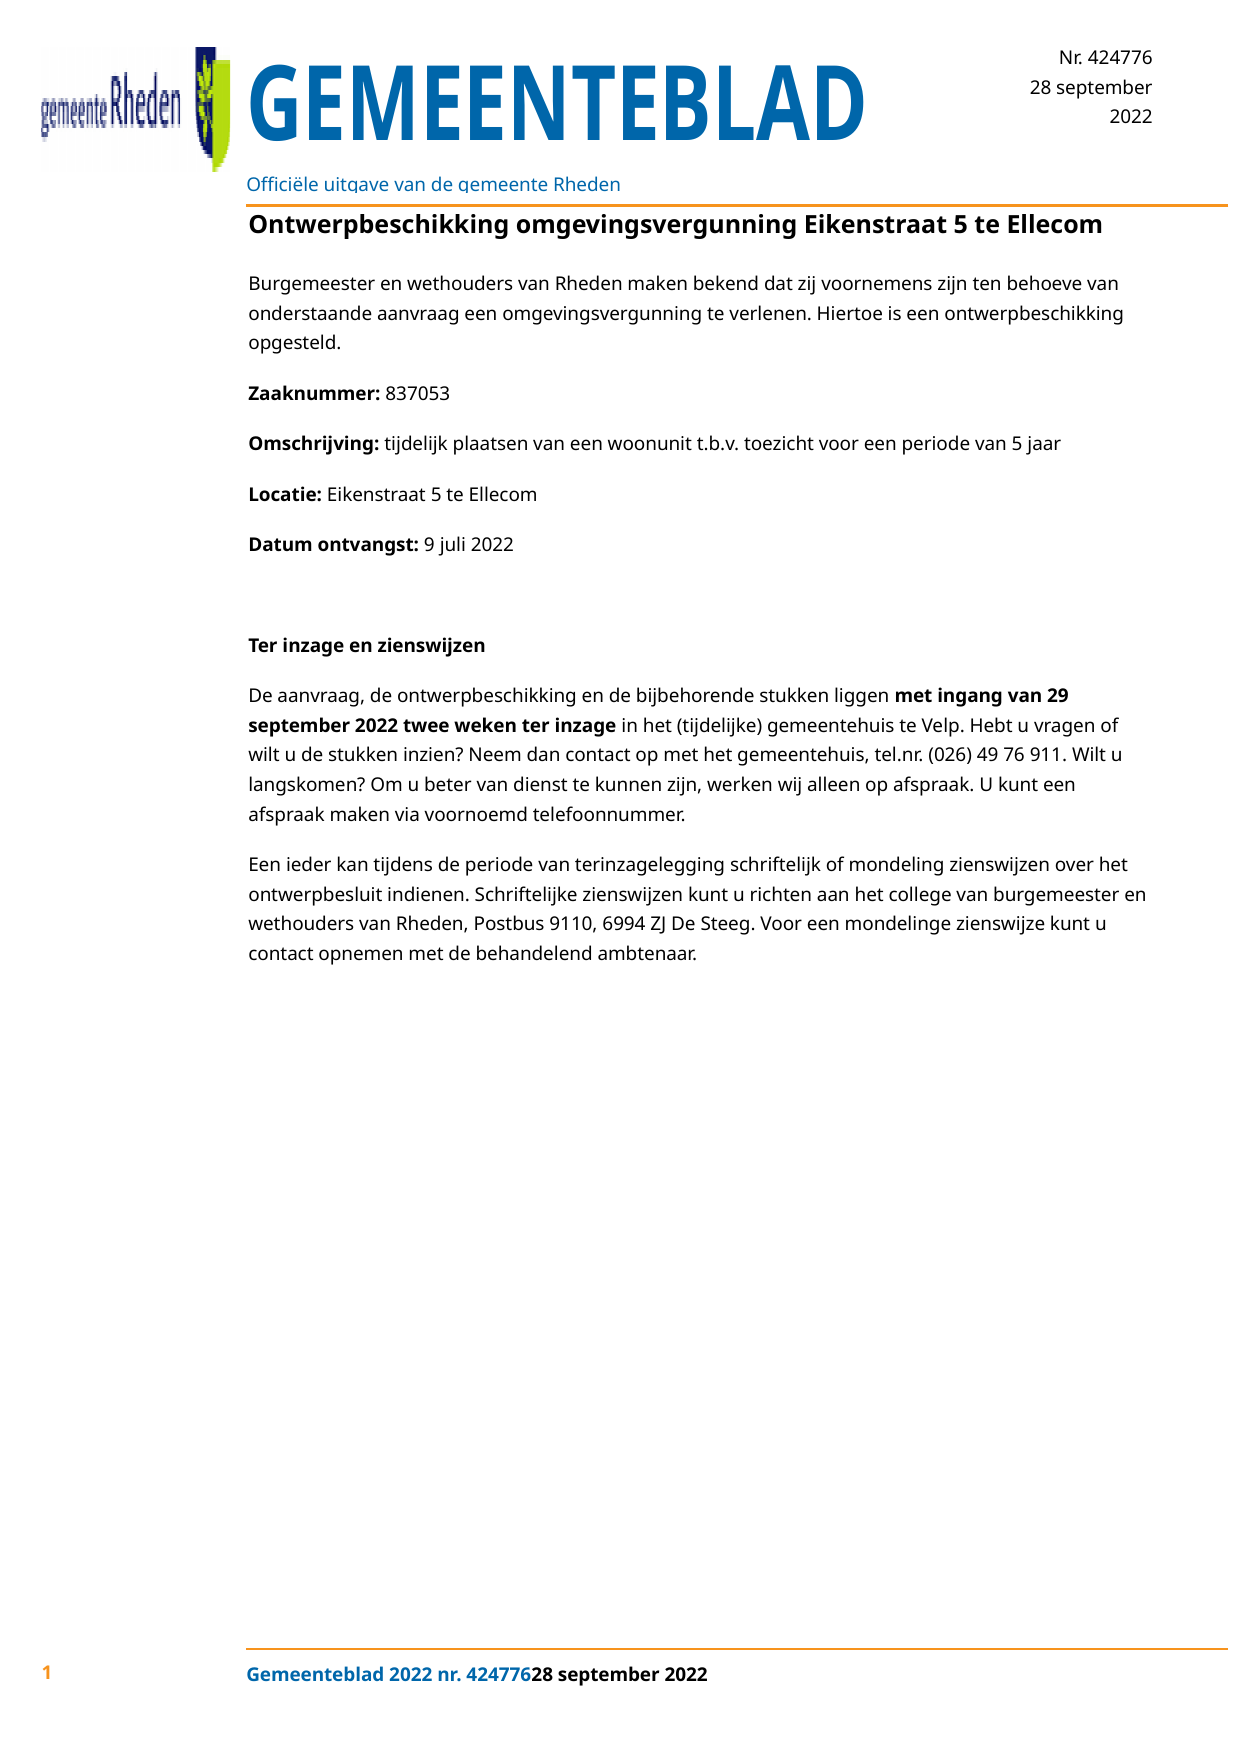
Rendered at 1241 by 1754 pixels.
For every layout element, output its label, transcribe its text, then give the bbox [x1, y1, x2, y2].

text Een ieder kan tijdens de periode van terinzagelegging schriftelijk of mondeling zienswijzen over het ontwerpbesluit indienen. Schriftelijke zienswijzen kunt u richten aan het college van burgemeester en wethouders van Rheden, Postbus 9110, 6994 ZJ De Steeg. Voor een mondelinge zienswijze kunt u contact opnemen met de behandelend ambtenaar. [248, 851, 1152, 966]
text Ontwerpbeschikking omgevingsvergunning Eikenstraat 5 te Ellecom [248, 207, 1152, 241]
text Zaaknummer: 837053 [248, 380, 1152, 406]
text Ter inzage en zienswijzen [248, 632, 1152, 658]
text Burgemeester en wethouders van Rheden maken bekend dat zij voornemens zijn ten behoeve van onderstaande aanvraag een omgevingsvergunning te verlenen. Hiertoe is een ontwerpbeschikking opgesteld. [248, 270, 1152, 355]
text De aanvraag, de ontwerpbeschikking en de bijbehorende stukken liggen met ingang van 29 september 2022 twee weken ter inzage in het (tijdelijke) gemeentehuis te Velp. Hebt u vragen of wilt u de stukken inzien? Neem dan contact op met het gemeentehuis, tel.nr. (026) 49 76 911. Wilt u langskomen? Om u beter van dienst te kunnen zijn, werken wij alleen op afspraak. U kunt een afspraak maken via voornoemd telefoonnummer. [248, 682, 1152, 826]
text Datum ontvangst: 9 juli 2022 [248, 531, 1152, 557]
picture [41, 47, 231, 172]
text Locatie: Eikenstraat 5 te Ellecom [248, 481, 1152, 506]
text Omschrijving: tijdelijk plaatsen van een woonunit t.b.v. toezicht voor een periode van 5 jaar [248, 430, 1152, 456]
